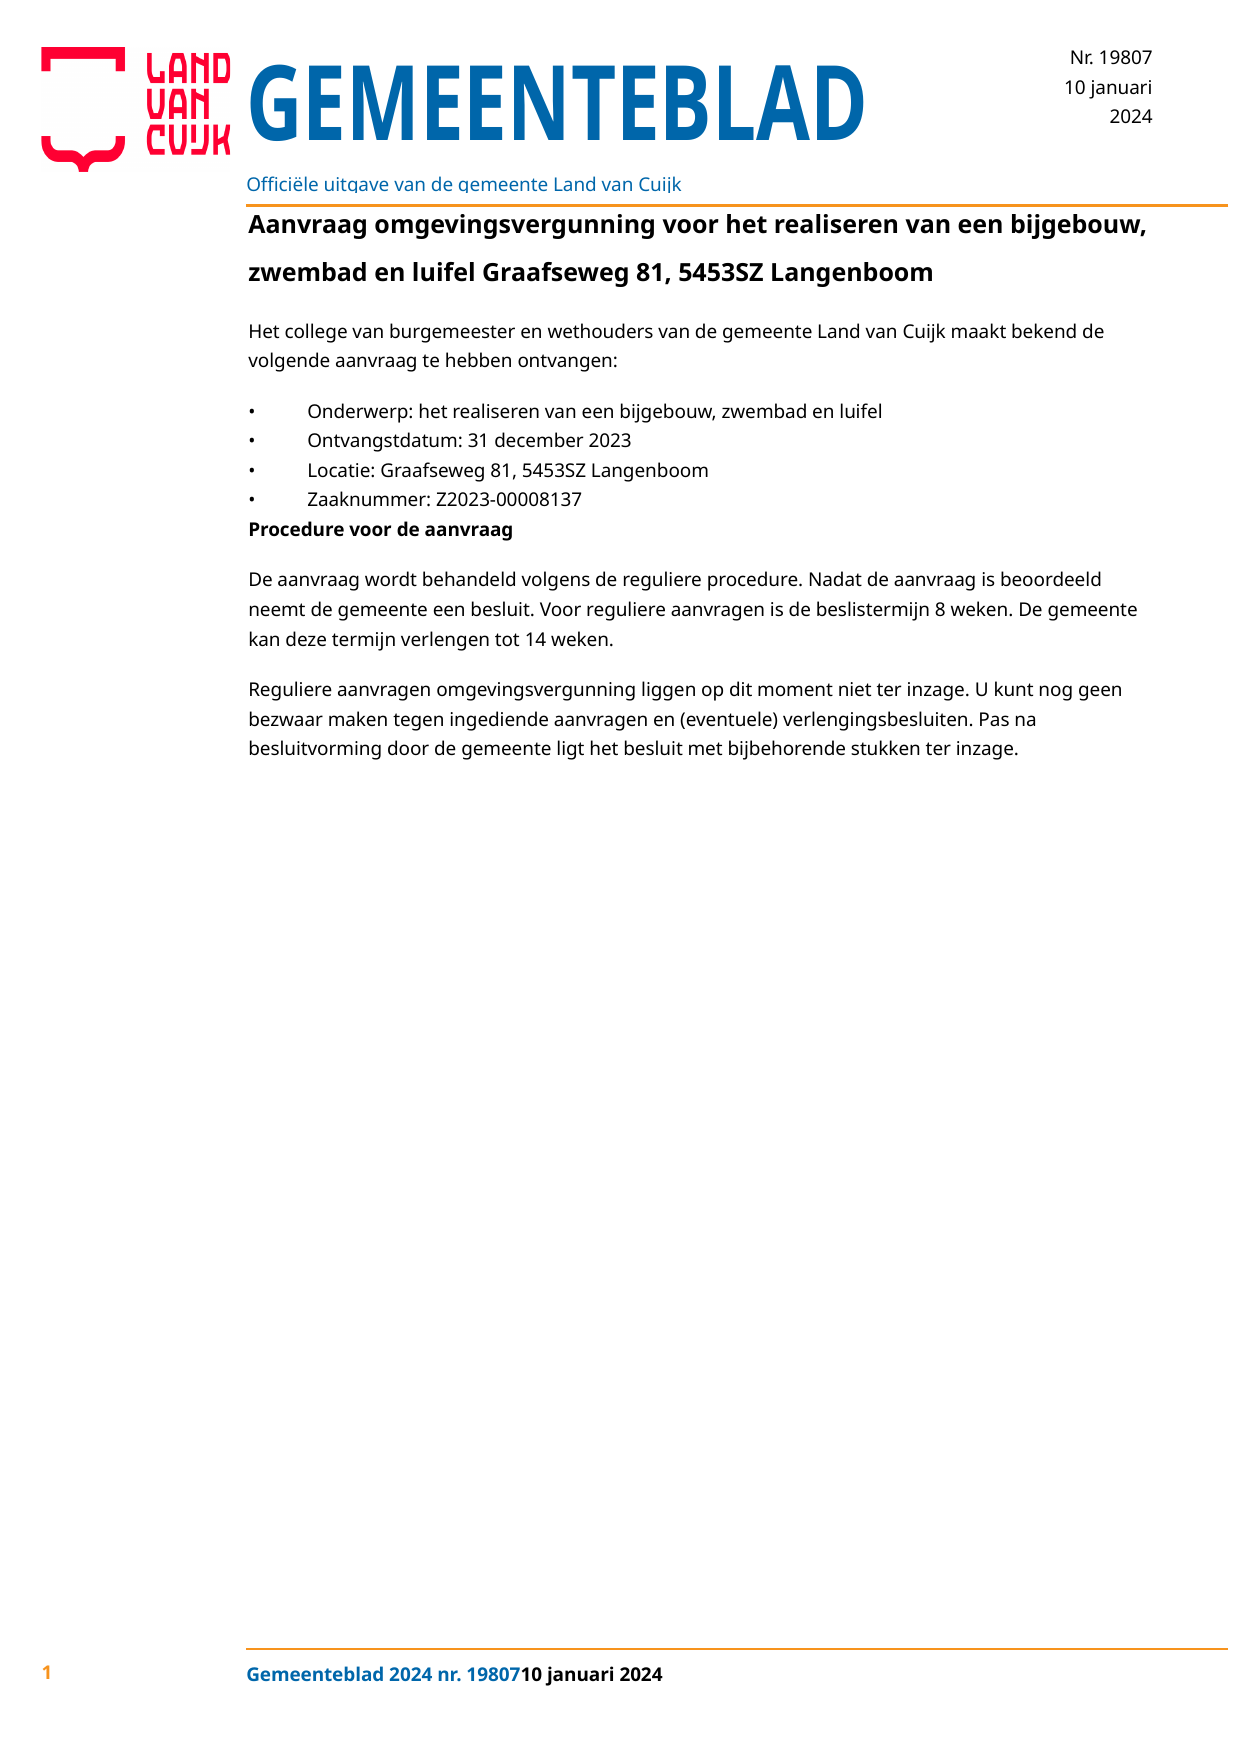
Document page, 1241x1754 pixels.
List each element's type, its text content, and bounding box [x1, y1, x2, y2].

list Onderwerp: het realiseren van een bijgebouw, zwembad en luifel [248, 398, 1152, 424]
text Het college van burgemeester en wethouders van de gemeente Land van Cuijk maakt bekend de volgende aanvraag te hebben ontvangen: [248, 318, 1152, 373]
text Aanvraag omgevingsvergunning voor het realiseren van een bijgebouw, zwembad en luifel Graafseweg 81, 5453SZ Langenboom [248, 207, 1152, 288]
list Ontvangstdatum: 31 december 2023 [248, 427, 1152, 453]
picture [41, 47, 231, 172]
text Reguliere aanvragen omgevingsvergunning liggen op dit moment niet ter inzage. U kunt nog geen bezwaar maken tegen ingediende aanvragen en (eventuele) verlengingsbesluiten. Pas na besluitvorming door de gemeente ligt het besluit met bijbehorende stukken ter inzage. [248, 676, 1152, 761]
list Locatie: Graafseweg 81, 5453SZ Langenboom [248, 457, 1152, 483]
list Zaaknummer: Z2023-00008137 [248, 487, 1152, 512]
text De aanvraag wordt behandeld volgens de reguliere procedure. Nadat de aanvraag is beoordeeld neemt de gemeente een besluit. Voor reguliere aanvragen is de beslistermijn 8 weken. De gemeente kan deze termijn verlengen tot 14 weken. [248, 567, 1152, 652]
text Procedure voor de aanvraag [248, 516, 1152, 542]
